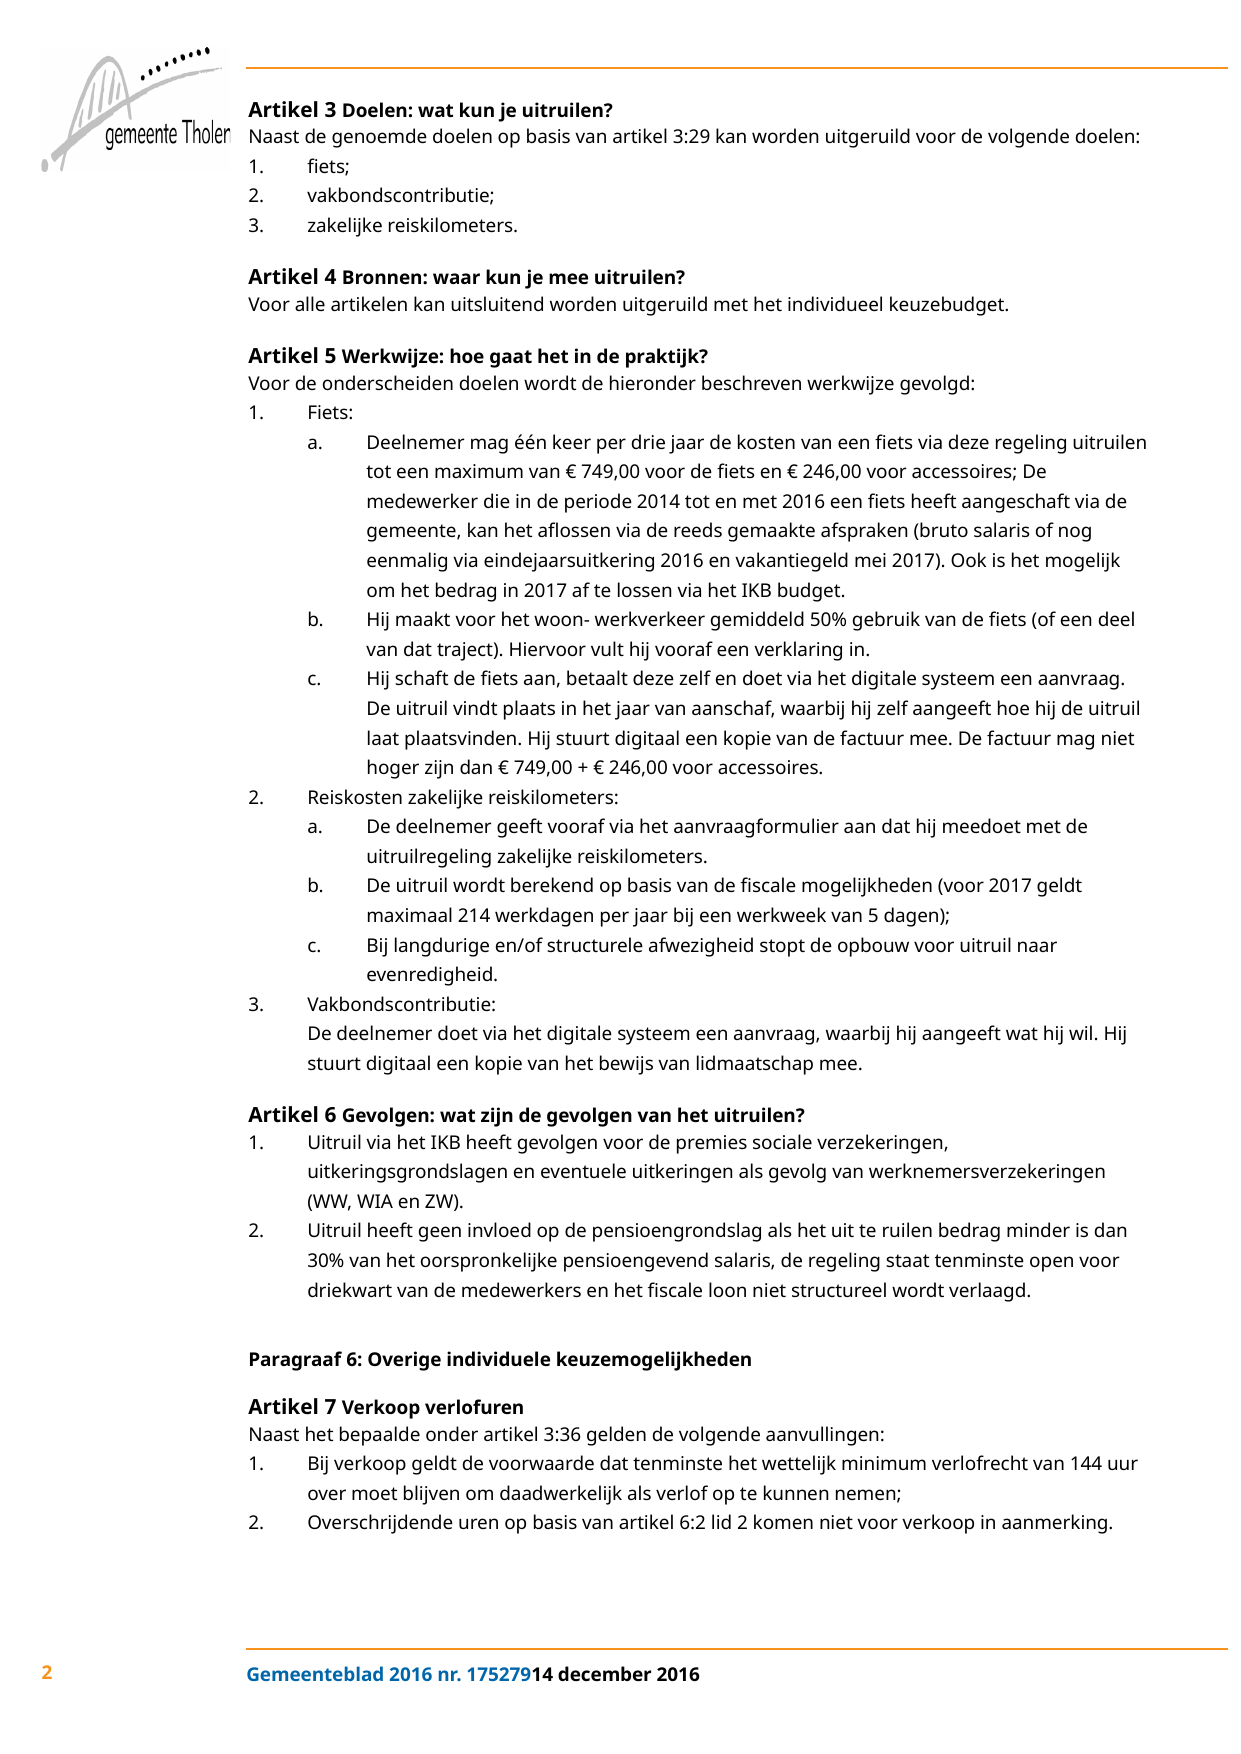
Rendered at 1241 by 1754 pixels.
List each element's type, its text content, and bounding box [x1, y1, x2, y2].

list Fiets: [248, 399, 1152, 425]
text Artikel 4 Bronnen: waar kun je mee uitruilen? [248, 262, 1152, 291]
list Overschrijdende uren op basis van artikel 6:2 lid 2 komen niet voor verkoop in aanmerking. [248, 1509, 1152, 1535]
text Artikel 7 Verkoop verlofuren [248, 1392, 1152, 1421]
text Artikel 5 Werkwijze: hoe gaat het in de praktijk? [248, 341, 1152, 370]
list Vakbondscontributie: [248, 991, 1152, 1017]
text Artikel 3 Doelen: wat kun je uitruilen? [248, 95, 1152, 123]
list De uitruil wordt berekend op basis van de fiscale mogelijkheden (voor 2017 geldt maximaal 214 werkdagen per jaar bij een werkweek van 5 dagen); [307, 873, 1152, 928]
list zakelijke reiskilometers. [248, 212, 1152, 238]
text Artikel 6 Gevolgen: wat zijn de gevolgen van het uitruilen? [248, 1101, 1152, 1129]
text Naast het bepaalde onder artikel 3:36 gelden de volgende aanvullingen: [248, 1421, 1152, 1446]
list fiets; [248, 153, 1152, 178]
list Reiskosten zakelijke reiskilometers: [248, 784, 1152, 809]
list De deelnemer doet via het digitale systeem een aanvraag, waarbij hij aangeeft wat hij wil. Hij stuurt digitaal een kopie van het bewijs van lidmaatschap mee. [248, 1021, 1152, 1076]
text Paragraaf 6: Overige individuele keuzemogelijkheden [248, 1346, 1152, 1371]
list Bij langdurige en/of structurele afwezigheid stopt de opbouw voor uitruil naar evenredigheid. [307, 932, 1152, 987]
list Bij verkoop geldt de voorwaarde dat tenminste het wettelijk minimum verlofrecht van 144 uur over moet blijven om daadwerkelijk als verlof op te kunnen nemen; [248, 1450, 1152, 1506]
list Uitruil via het IKB heeft gevolgen voor de premies sociale verzekeringen, uitkeringsgrondslagen en eventuele uitkeringen als gevolg van werknemersverzekeringen (WW, WIA en ZW). [248, 1129, 1152, 1214]
picture [41, 47, 231, 172]
text Voor de onderscheiden doelen wordt de hieronder beschreven werkwijze gevolgd: [248, 370, 1152, 395]
text Voor alle artikelen kan uitsluitend worden uitgeruild met het individueel keuzebudget. [248, 291, 1152, 317]
list vakbondscontributie; [248, 182, 1152, 208]
list Deelnemer mag één keer per drie jaar de kosten van een fiets via deze regeling uitruilen tot een maximum van € 749,00 voor de fiets en € 246,00 voor accessoires; De medewerker die in de periode 2014 tot en met 2016 een fiets heeft aangeschaft via de gemeente, kan het aflossen via de reeds gemaakte afspraken (bruto salaris of nog eenmalig via eindejaarsuitkering 2016 en vakantiegeld mei 2017). Ook is het mogelijk om het bedrag in 2017 af te lossen via het IKB budget. [307, 429, 1152, 602]
list Hij schaft de fiets aan, betaalt deze zelf en doet via het digitale systeem een aanvraag. De uitruil vindt plaats in het jaar van aanschaf, waarbij hij zelf aangeeft hoe hij de uitruil laat plaatsvinden. Hij stuurt digitaal een kopie van de factuur mee. De factuur mag niet hoger zijn dan € 749,00 + € 246,00 voor accessoires. [307, 666, 1152, 780]
text Naast de genoemde doelen op basis van artikel 3:29 kan worden uitgeruild voor de volgende doelen: [248, 123, 1152, 149]
list De deelnemer geeft vooraf via het aanvraagformulier aan dat hij meedoet met de uitruilregeling zakelijke reiskilometers. [307, 813, 1152, 869]
list Uitruil heeft geen invloed op de pensioengrondslag als het uit te ruilen bedrag minder is dan 30% van het oorspronkelijke pensioengevend salaris, de regeling staat tenminste open voor driekwart van de medewerkers en het fiscale loon niet structureel wordt verlaagd. [248, 1218, 1152, 1303]
list Hij maakt voor het woon- werkverkeer gemiddeld 50% gebruik van de fiets (of een deel van dat traject). Hiervoor vult hij vooraf een verklaring in. [307, 606, 1152, 662]
